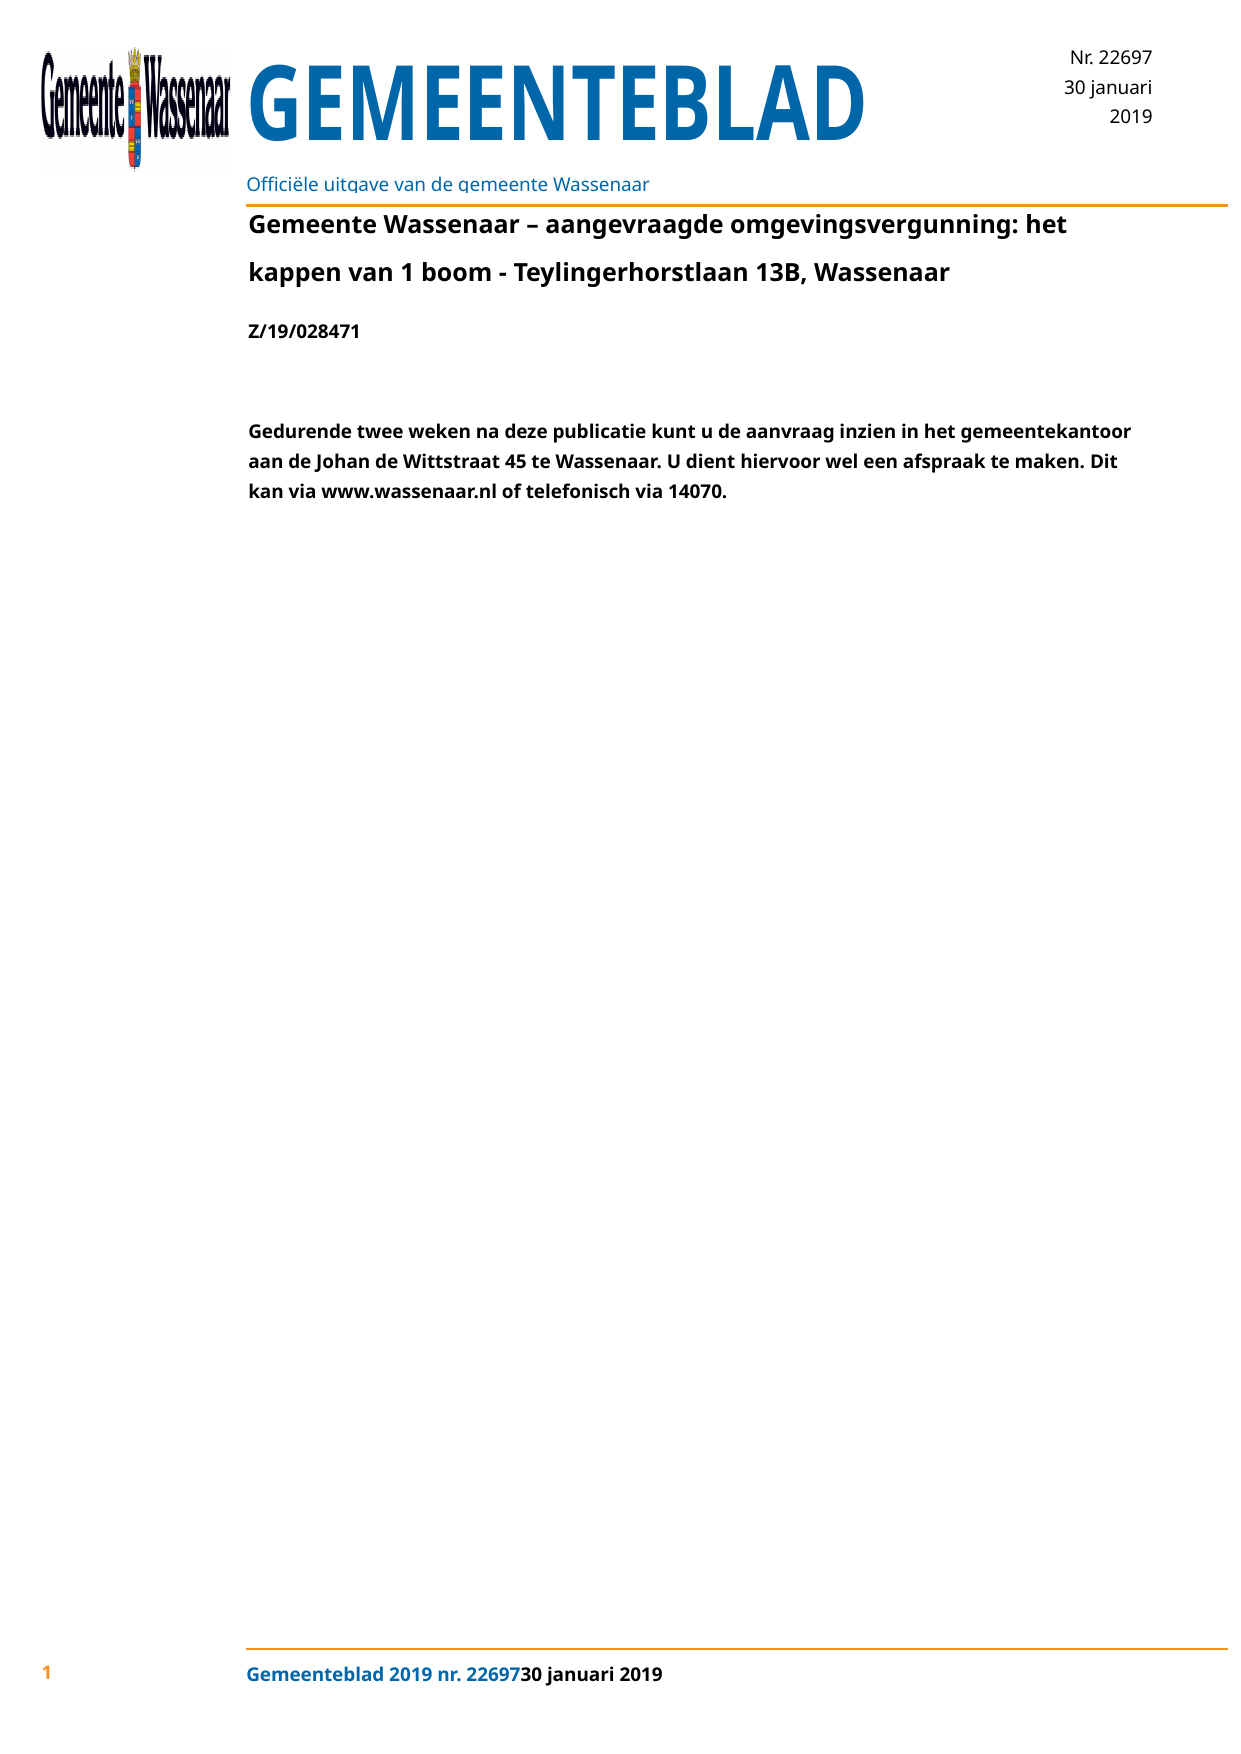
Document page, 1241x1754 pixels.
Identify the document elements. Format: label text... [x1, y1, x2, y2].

text Gemeente Wassenaar – aangevraagde omgevingsvergunning: het kappen van 1 boom - Teylingerhorstlaan 13B, Wassenaar [248, 207, 1152, 288]
text Z/19/028471 [248, 318, 1152, 344]
picture [41, 47, 231, 172]
text Gedurende twee weken na deze publicatie kunt u de aanvraag inzien in het gemeentekantoor aan de Johan de Wittstraat 45 te Wassenaar. U dient hiervoor wel een afspraak te maken. Dit kan via www.wassenaar.nl of telefonisch via 14070. [248, 419, 1152, 504]
